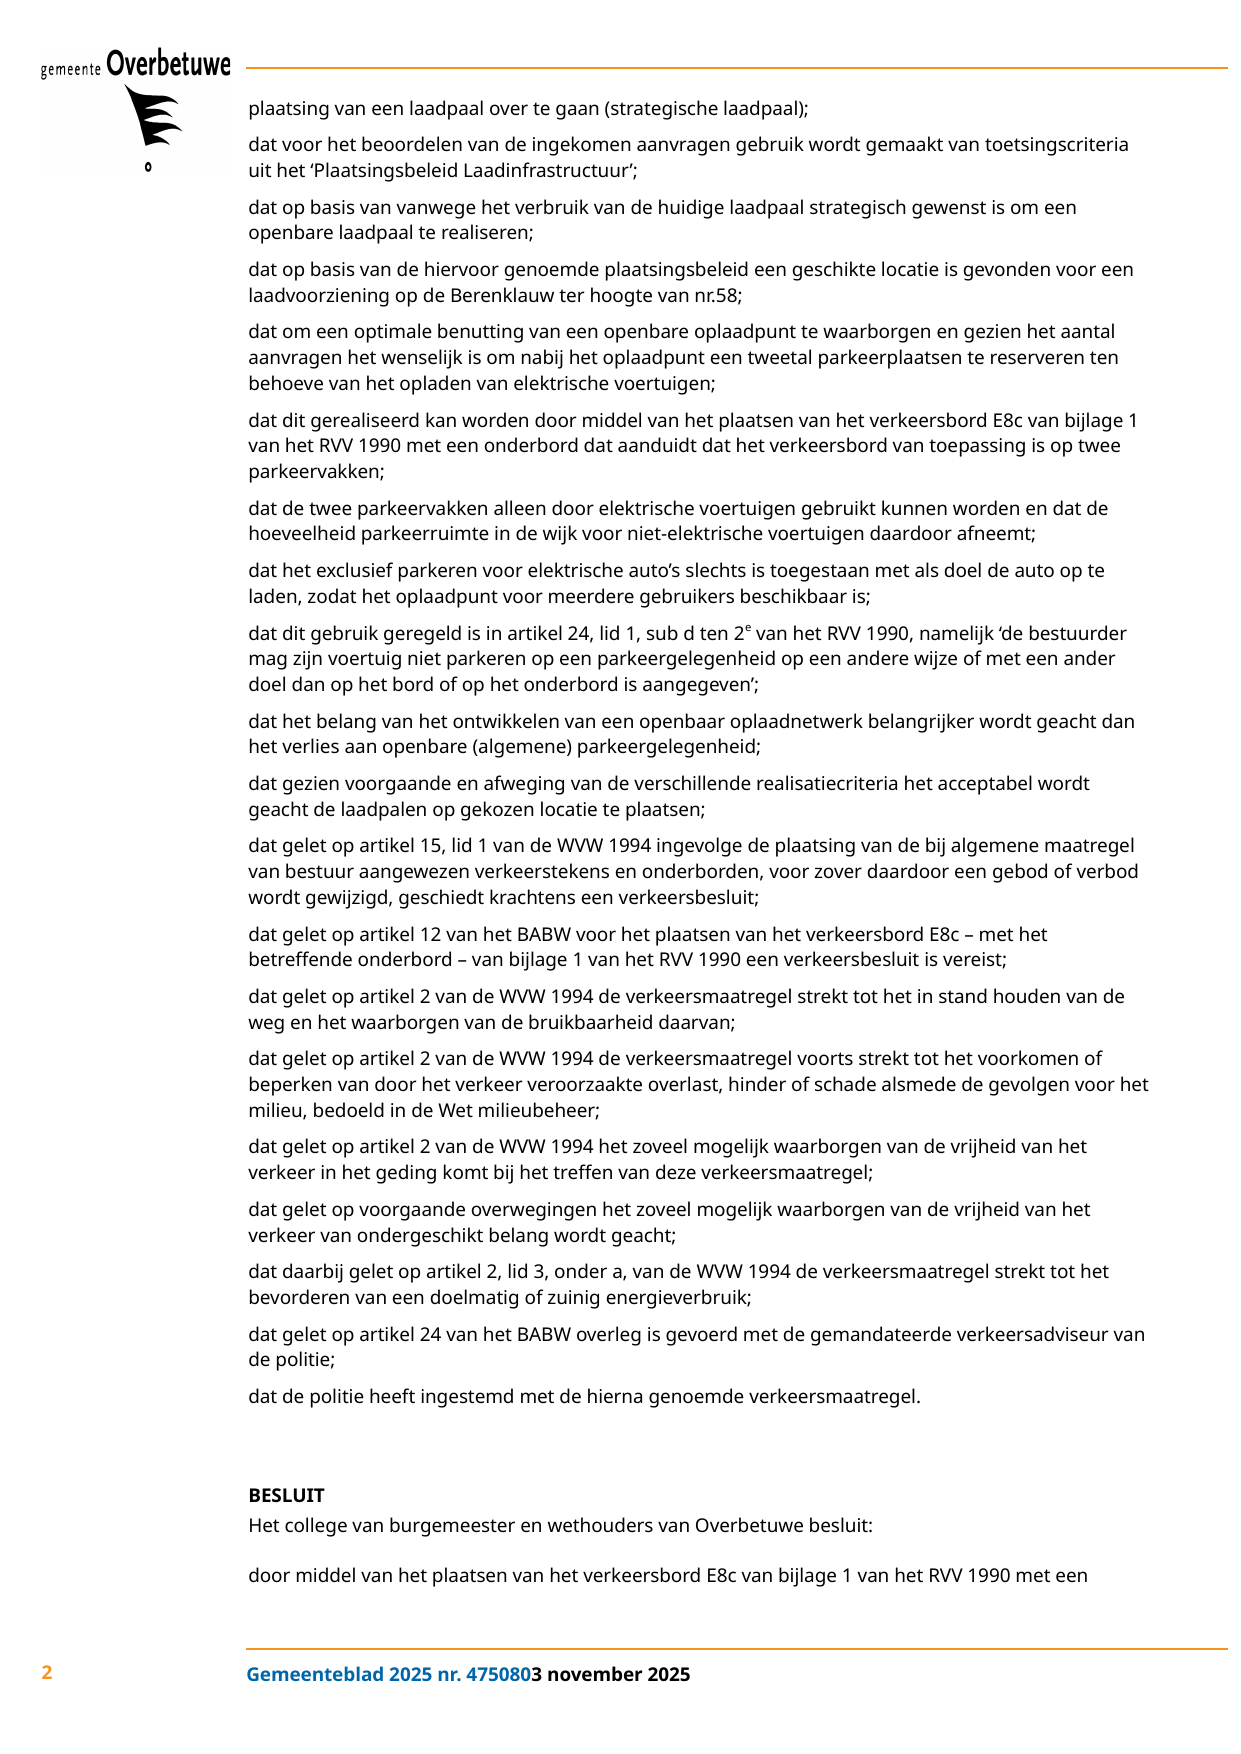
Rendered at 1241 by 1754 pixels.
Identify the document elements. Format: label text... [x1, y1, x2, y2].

text dat gelet op artikel 24 van het BABW overleg is gevoerd met de gemandateerde verkeersadviseur van de politie; [248, 1321, 1152, 1372]
text plaatsing van een laadpaal over te gaan (strategische laadpaal); [248, 95, 1152, 121]
text dat de twee parkeervakken alleen door elektrische voertuigen gebruikt kunnen worden en dat de hoeveelheid parkeerruimte in de wijk voor niet-elektrische voertuigen daardoor afneemt; [248, 495, 1152, 546]
text dat op basis van de hiervoor genoemde plaatsingsbeleid een geschikte locatie is gevonden voor een laadvoorziening op de Berenklauw ter hoogte van nr.58; [248, 256, 1152, 308]
text dat dit gerealiseerd kan worden door middel van het plaatsen van het verkeersbord E8c van bijlage 1 van het RVV 1990 met een onderbord dat aanduidt dat het verkeersbord van toepassing is op twee parkeervakken; [248, 407, 1152, 484]
text door middel van het plaatsen van het verkeersbord E8c van bijlage 1 van het RVV 1990 met een [248, 1563, 1152, 1588]
text dat het belang van het ontwikkelen van een openbaar oplaadnetwerk belangrijker wordt geacht dan het verlies aan openbare (algemene) parkeergelegenheid; [248, 708, 1152, 759]
text BESLUIT [248, 1483, 1152, 1508]
text dat dit gebruik geregeld is in artikel 24, lid 1, sub d ten 2e van het RVV 1990, namelijk ‘de bestuurder mag zijn voertuig niet parkeren op een parkeergelegenheid op een andere wijze of met een ander doel dan op het bord of op het onderbord is aangegeven’; [248, 620, 1152, 697]
text dat gezien voorgaande en afweging van de verschillende realisatiecriteria het acceptabel wordt geacht de laadpalen op gekozen locatie te plaatsen; [248, 770, 1152, 822]
text dat op basis van vanwege het verbruik van de huidige laadpaal strategisch gewenst is om een openbare laadpaal te realiseren; [248, 194, 1152, 245]
text dat daarbij gelet op artikel 2, lid 3, onder a, van de WVW 1994 de verkeersmaatregel strekt tot het bevorderen van een doelmatig of zuinig energieverbruik; [248, 1258, 1152, 1310]
picture [41, 47, 231, 172]
text dat gelet op artikel 2 van de WVW 1994 de verkeersmaatregel voorts strekt tot het voorkomen of beperken van door het verkeer veroorzaakte overlast, hinder of schade alsmede de gevolgen voor het milieu, bedoeld in de Wet milieubeheer; [248, 1046, 1152, 1123]
text Het college van burgemeester en wethouders van Overbetuwe besluit: [248, 1512, 1152, 1538]
text dat gelet op artikel 2 van de WVW 1994 het zoveel mogelijk waarborgen van de vrijheid van het verkeer in het geding komt bij het treffen van deze verkeersmaatregel; [248, 1134, 1152, 1185]
text dat om een optimale benutting van een openbare oplaadpunt te waarborgen en gezien het aantal aanvragen het wenselijk is om nabij het oplaadpunt een tweetal parkeerplaatsen te reserveren ten behoeve van het opladen van elektrische voertuigen; [248, 319, 1152, 396]
text dat de politie heeft ingestemd met de hierna genoemde verkeersmaatregel. [248, 1383, 1152, 1409]
text dat voor het beoordelen van de ingekomen aanvragen gebruik wordt gemaakt van toetsingscriteria uit het ‘Plaatsingsbeleid Laadinfrastructuur’; [248, 131, 1152, 183]
text dat gelet op artikel 12 van het BABW voor het plaatsen van het verkeersbord E8c – met het betreffende onderbord – van bijlage 1 van het RVV 1990 een verkeersbesluit is vereist; [248, 921, 1152, 972]
text dat gelet op artikel 15, lid 1 van de WVW 1994 ingevolge de plaatsing van de bij algemene maatregel van bestuur aangewezen verkeerstekens en onderborden, voor zover daardoor een gebod of verbod wordt gewijzigd, geschiedt krachtens een verkeersbesluit; [248, 833, 1152, 910]
text dat het exclusief parkeren voor elektrische auto’s slechts is toegestaan met als doel de auto op te laden, zodat het oplaadpunt voor meerdere gebruikers beschikbaar is; [248, 557, 1152, 609]
text dat gelet op voorgaande overwegingen het zoveel mogelijk waarborgen van de vrijheid van het verkeer van ondergeschikt belang wordt geacht; [248, 1196, 1152, 1247]
text dat gelet op artikel 2 van de WVW 1994 de verkeersmaatregel strekt tot het in stand houden van de weg en het waarborgen van de bruikbaarheid daarvan; [248, 983, 1152, 1034]
